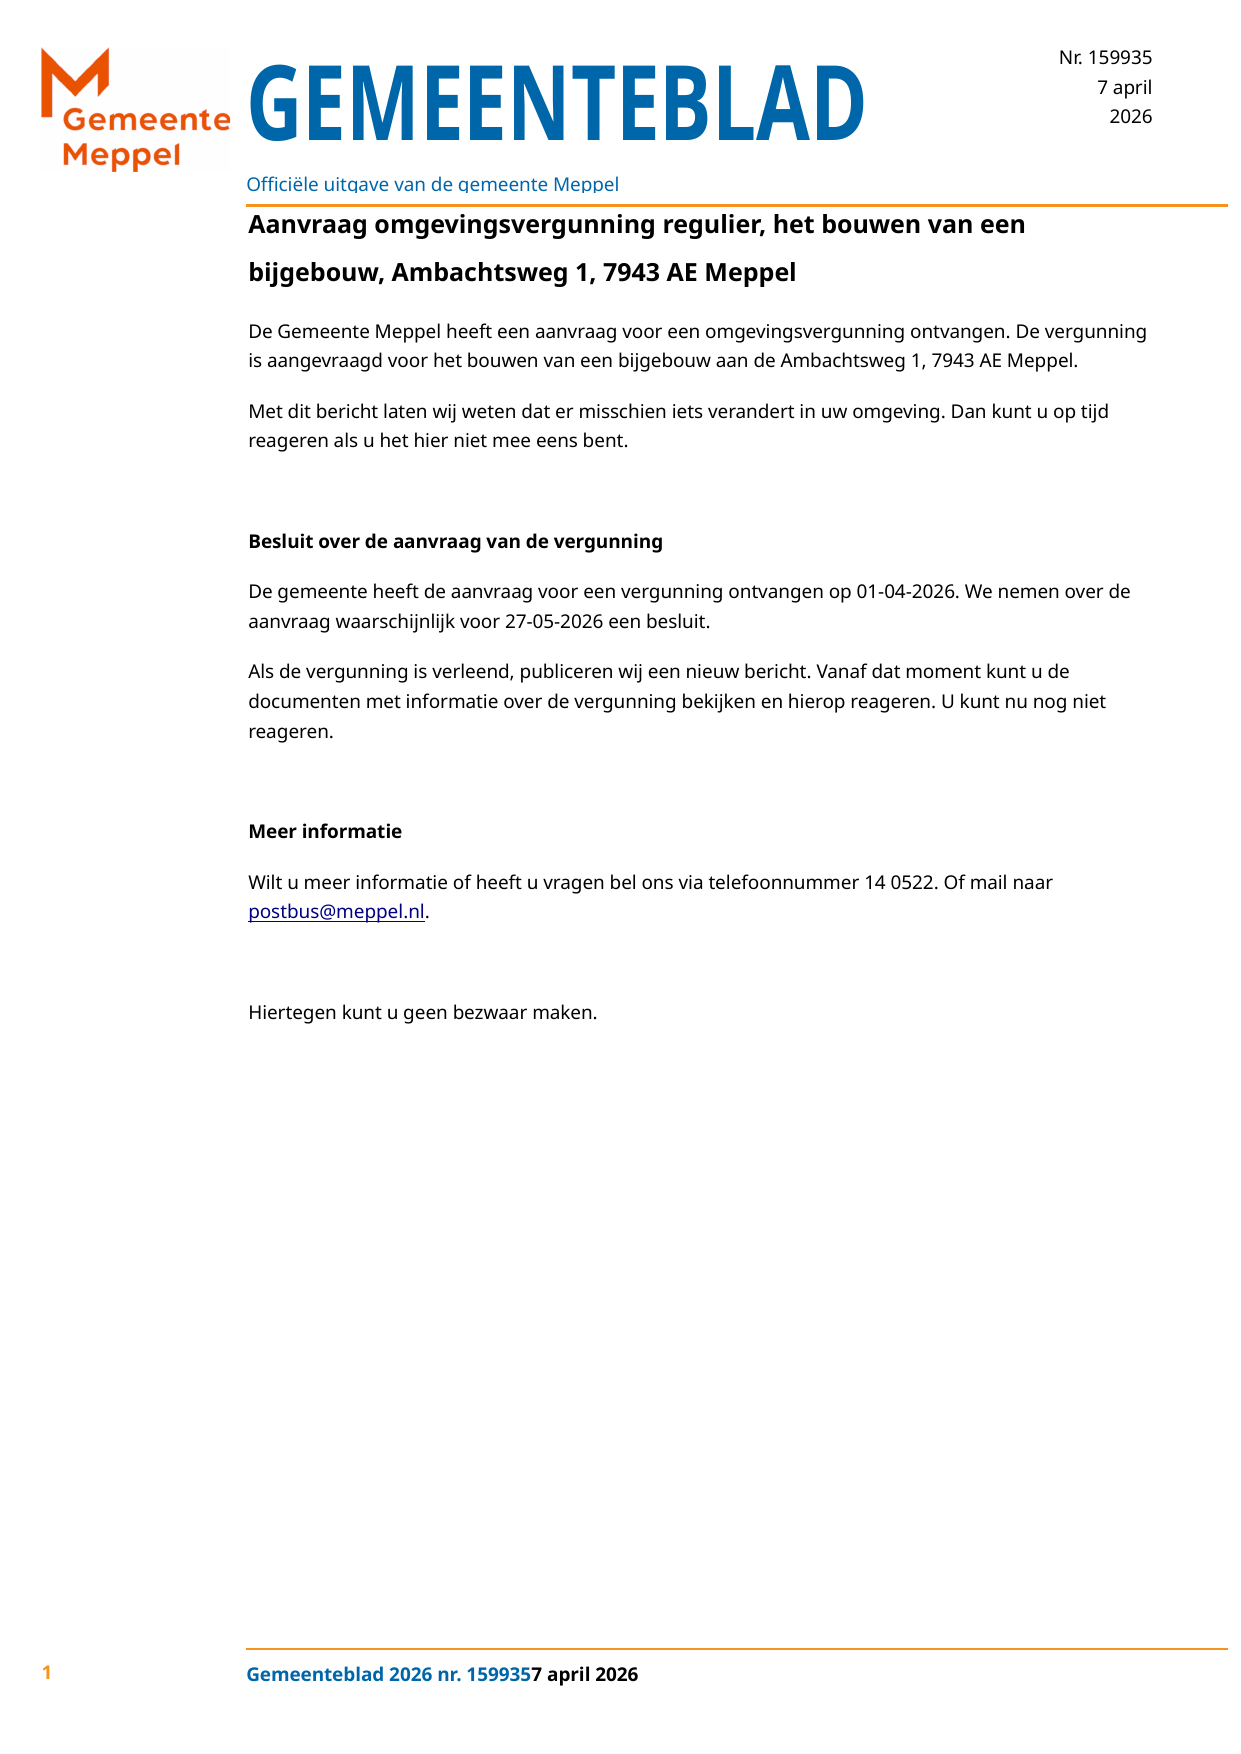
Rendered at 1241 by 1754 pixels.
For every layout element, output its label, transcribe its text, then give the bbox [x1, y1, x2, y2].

text Besluit over de aanvraag van de vergunning [248, 528, 1152, 554]
text Met dit bericht laten wij weten dat er misschien iets verandert in uw omgeving. Dan kunt u op tijd reageren als u het hier niet mee eens bent. [248, 398, 1152, 453]
text Als de vergunning is verleend, publiceren wij een nieuw bericht. Vanaf dat moment kunt u de documenten met informatie over de vergunning bekijken en hierop reageren. U kunt nu nog niet reageren. [248, 659, 1152, 744]
text De gemeente heeft de aanvraag voor een vergunning ontvangen op 01-04-2026. We nemen over de aanvraag waarschijnlijk voor 27-05-2026 een besluit. [248, 579, 1152, 634]
text Hiertegen kunt u geen bezwaar maken. [248, 999, 1152, 1025]
text De Gemeente Meppel heeft een aanvraag voor een omgevingsvergunning ontvangen. De vergunning is aangevraagd voor het bouwen van een bijgebouw aan de Ambachtsweg 1, 7943 AE Meppel. [248, 318, 1152, 373]
picture [41, 47, 231, 172]
text Wilt u meer informatie of heeft u vragen bel ons via telefoonnummer 14 0522. Of mail naar postbus@meppel.nl. [248, 869, 1152, 924]
text Meer informatie [248, 819, 1152, 844]
text Aanvraag omgevingsvergunning regulier, het bouwen van een bijgebouw, Ambachtsweg 1, 7943 AE Meppel [248, 207, 1152, 288]
